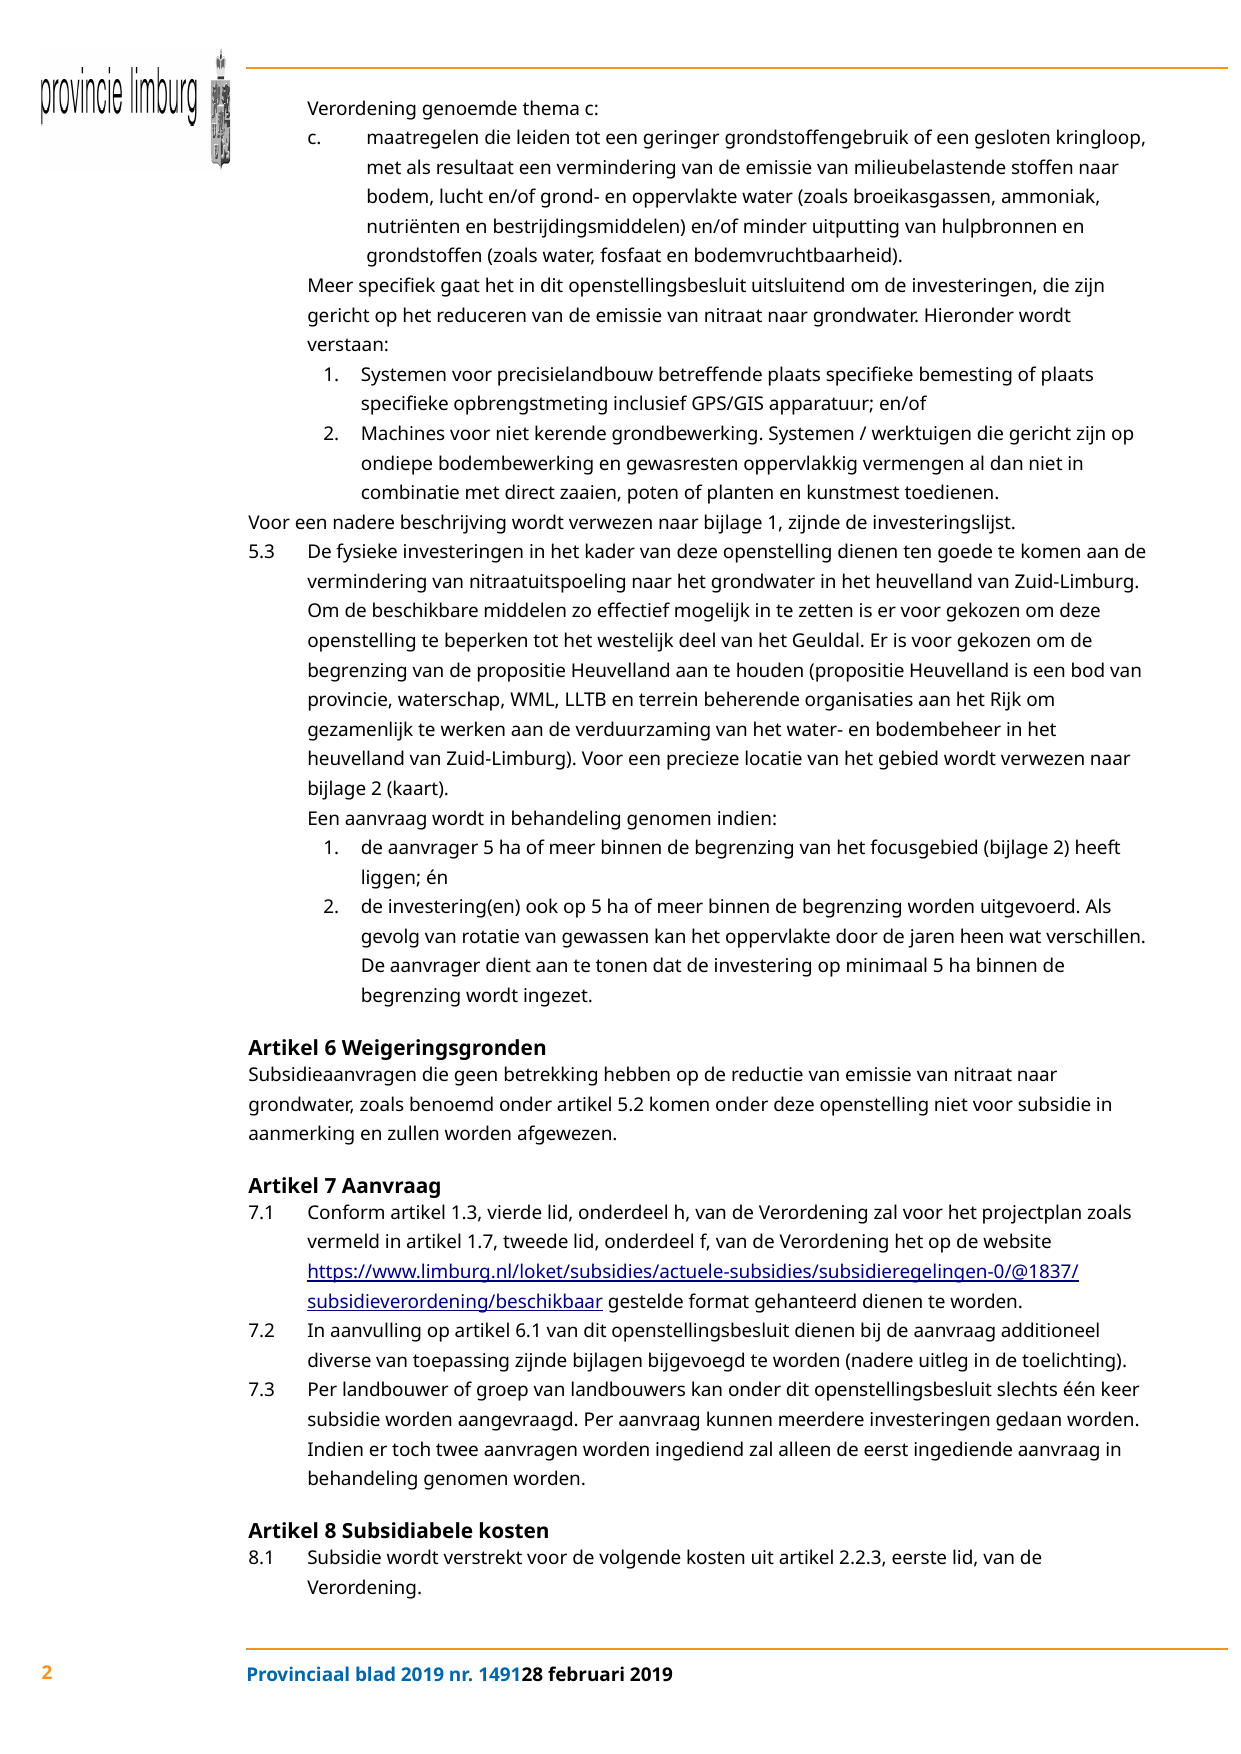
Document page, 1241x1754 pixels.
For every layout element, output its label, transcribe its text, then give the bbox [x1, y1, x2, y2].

list Per landbouwer of groep van landbouwers kan onder dit openstellingsbesluit slechts één keer subsidie worden aangevraagd. Per aanvraag kunnen meerdere investeringen gedaan worden. Indien er toch twee aanvragen worden ingediend zal alleen de eerst ingediende aanvraag in behandeling genomen worden. [248, 1377, 1152, 1491]
text Voor een nadere beschrijving wordt verwezen naar bijlage 1, zijnde de investeringslijst. [248, 509, 1152, 535]
text Artikel 6 Weigeringsgronden [248, 1033, 1152, 1061]
list de investering(en) ook op 5 ha of meer binnen de begrenzing worden uitgevoerd. Als gevolg van rotatie van gewassen kan het oppervlakte door de jaren heen wat verschillen. De aanvrager dient aan te tonen dat de investering op minimaal 5 ha binnen de begrenzing wordt ingezet. [323, 893, 1152, 1008]
list Machines voor niet kerende grondbewerking. Systemen / werktuigen die gericht zijn op ondiepe bodembewerking en gewasresten oppervlakkig vermengen al dan niet in combinatie met direct zaaien, poten of planten en kunstmest toedienen. [323, 420, 1152, 505]
text Subsidieaanvragen die geen betrekking hebben op de reductie van emissie van nitraat naar grondwater, zoals benoemd onder artikel 5.2 komen onder deze openstelling niet voor subsidie in aanmerking en zullen worden afgewezen. [248, 1061, 1152, 1146]
text Artikel 7 Aanvraag [248, 1171, 1152, 1199]
list De fysieke investeringen in het kader van deze openstelling dienen ten goede te komen aan de vermindering van nitraatuitspoeling naar het grondwater in het heuvelland van Zuid-Limburg. Om de beschikbare middelen zo effectief mogelijk in te zetten is er voor gekozen om deze openstelling te beperken tot het westelijk deel van het Geuldal. Er is voor gekozen om de begrenzing van de propositie Heuvelland aan te houden (propositie Heuvelland is een bod van provincie, waterschap, WML, LLTB en terrein beherende organisaties aan het Rijk om gezamenlijk te werken aan de verduurzaming van het water- en bodembeheer in het heuvelland van Zuid-Limburg). Voor een precieze locatie van het gebied wordt verwezen naar bijlage 2 (kaart). [248, 538, 1152, 801]
list Verordening genoemde thema c: [248, 95, 1152, 121]
list In aanvulling op artikel 6.1 van dit openstellingsbesluit dienen bij de aanvraag additioneel diverse van toepassing zijnde bijlagen bijgevoegd te worden (nadere uitleg in de toelichting). [248, 1317, 1152, 1373]
text Artikel 8 Subsidiabele kosten [248, 1516, 1152, 1544]
list Systemen voor precisielandbouw betreffende plaats specifieke bemesting of plaats specifieke opbrengstmeting inclusief GPS/GIS apparatuur; en/of [323, 361, 1152, 416]
list maatregelen die leiden tot een geringer grondstoffengebruik of een gesloten kringloop, met als resultaat een vermindering van de emissie van milieubelastende stoffen naar bodem, lucht en/of grond- en oppervlakte water (zoals broeikasgassen, ammoniak, nutriënten en bestrijdingsmiddelen) en/of minder uitputting van hulpbronnen en grondstoffen (zoals water, fosfaat en bodemvruchtbaarheid). [307, 124, 1152, 268]
list Conform artikel 1.3, vierde lid, onderdeel h, van de Verordening zal voor het projectplan zoals vermeld in artikel 1.7, tweede lid, onderdeel f, van de Verordening het op de website https://www.limburg.nl/loket/subsidies/actuele-subsidies/subsidieregelingen-0/@1837/subsidieverordening/beschikbaar gestelde format gehanteerd dienen te worden. [248, 1199, 1152, 1314]
list Een aanvraag wordt in behandeling genomen indien: [248, 805, 1152, 831]
picture [41, 47, 231, 172]
list Subsidie wordt verstrekt voor de volgende kosten uit artikel 2.2.3, eerste lid, van de Verordening. [248, 1544, 1152, 1599]
list Meer specifiek gaat het in dit openstellingsbesluit uitsluitend om de investeringen, die zijn gericht op het reduceren van de emissie van nitraat naar grondwater. Hieronder wordt verstaan: [248, 272, 1152, 357]
list de aanvrager 5 ha of meer binnen de begrenzing van het focusgebied (bijlage 2) heeft liggen; én [323, 834, 1152, 890]
